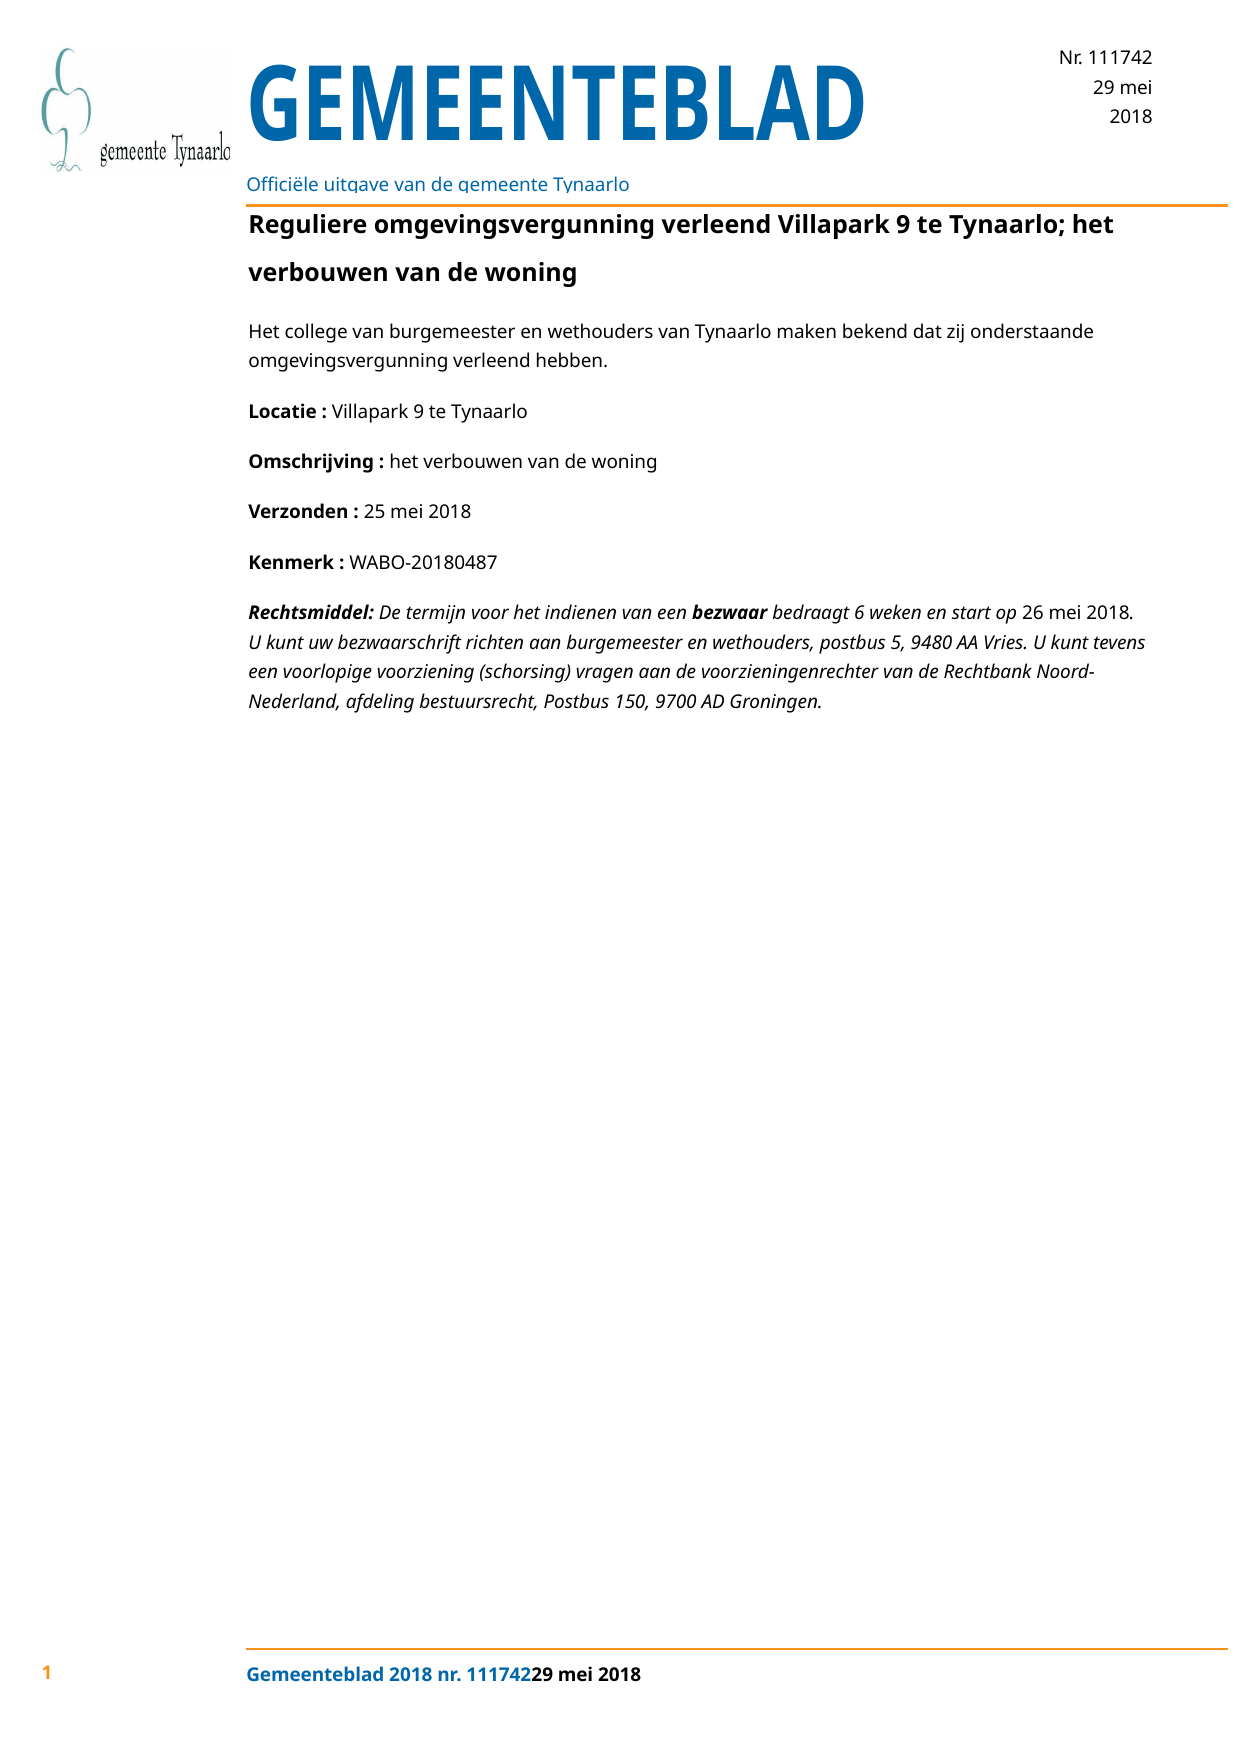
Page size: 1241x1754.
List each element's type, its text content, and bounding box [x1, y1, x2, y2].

text Rechtsmiddel: De termijn voor het indienen van een bezwaar bedraagt 6 weken en start op 26 mei 2018. U kunt uw bezwaarschrift richten aan burgemeester en wethouders, postbus 5, 9480 AA Vries. U kunt tevens een voorlopige voorziening (schorsing) vragen aan de voorzieningenrechter van de Rechtbank Noord-Nederland, afdeling bestuursrecht, Postbus 150, 9700 AD Groningen. [248, 599, 1152, 714]
picture [41, 47, 231, 172]
text Het college van burgemeester en wethouders van Tynaarlo maken bekend dat zij onderstaande omgevingsvergunning verleend hebben. [248, 318, 1152, 373]
text Omschrijving : het verbouwen van de woning [248, 448, 1152, 474]
text Verzonden : 25 mei 2018 [248, 499, 1152, 524]
text Locatie : Villapark 9 te Tynaarlo [248, 398, 1152, 424]
text Reguliere omgevingsvergunning verleend Villapark 9 te Tynaarlo; het verbouwen van de woning [248, 207, 1152, 288]
text Kenmerk : WABO-20180487 [248, 549, 1152, 575]
